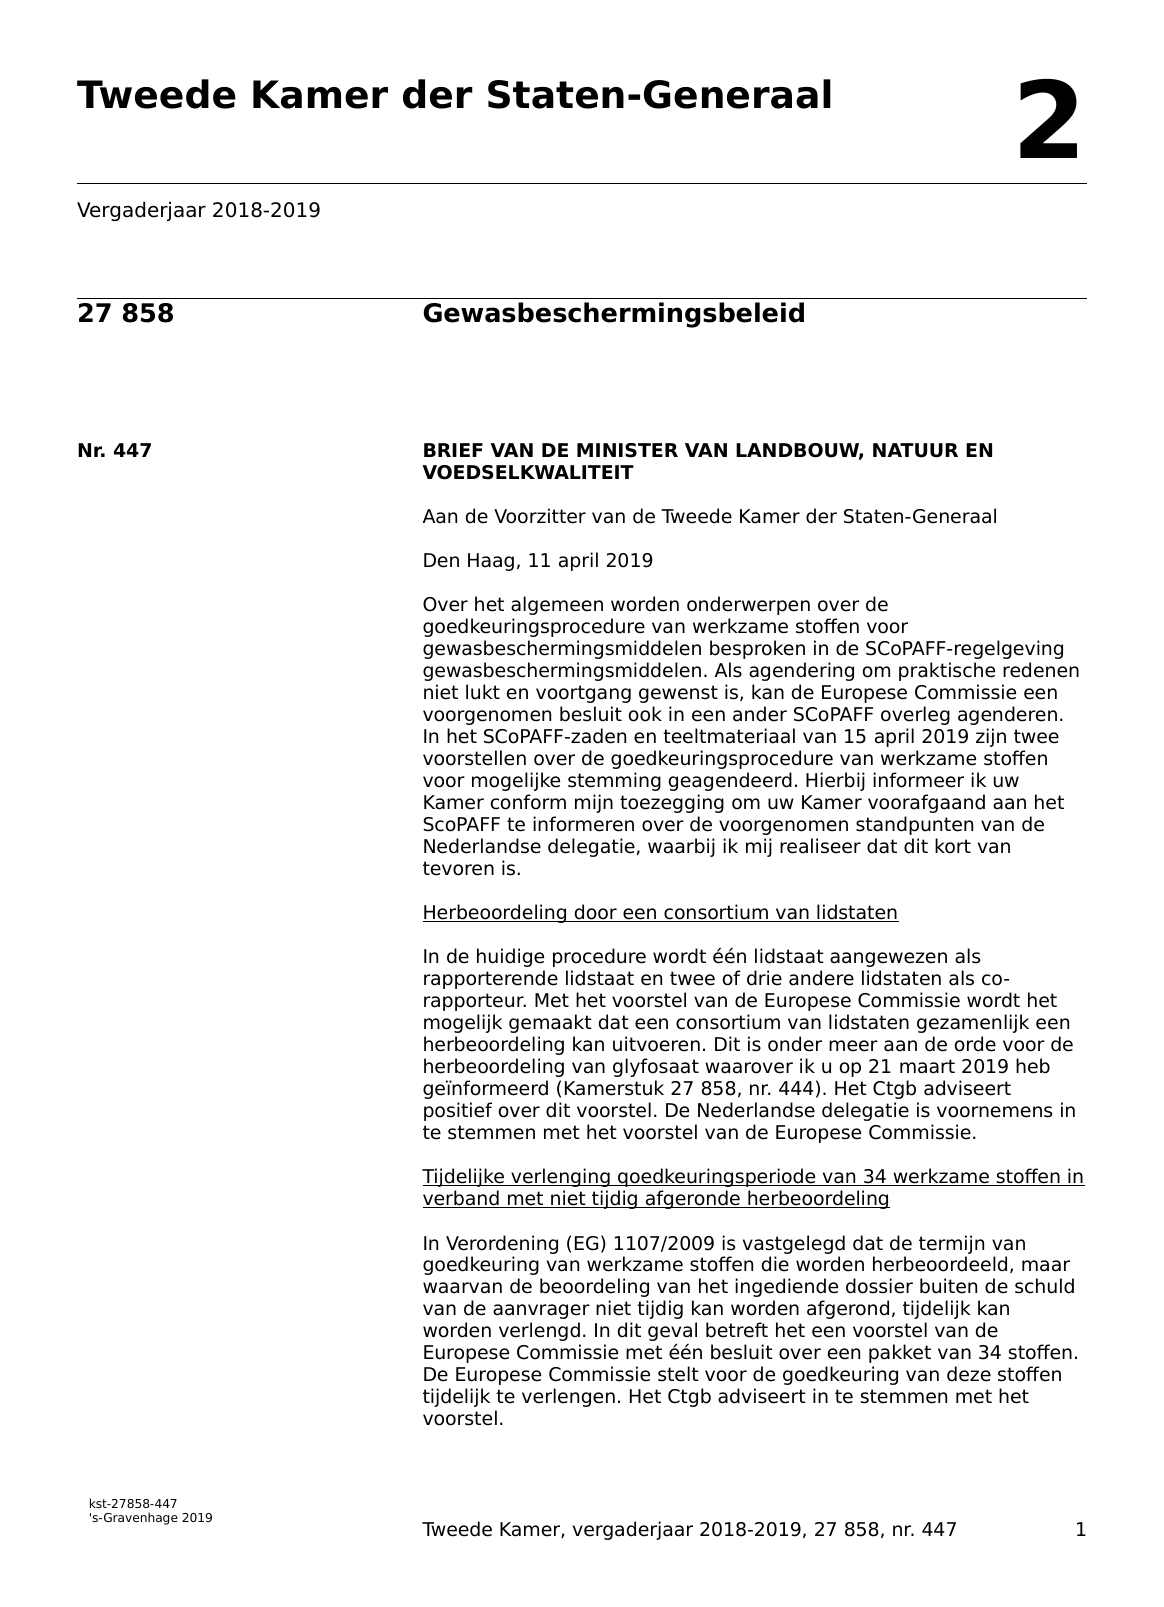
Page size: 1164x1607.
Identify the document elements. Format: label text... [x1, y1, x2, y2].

text In de huidige procedure wordt één lidstaat aangewezen als rapporterende lidstaat en twee of drie andere lidstaten als co-rapporteur. Met het voorstel van de Europese Commissie wordt het mogelijk gemaakt dat een consortium van lidstaten gezamenlijk een herbeoordeling kan uitvoeren. Dit is onder meer aan de orde voor de herbeoordeling van glyfosaat waarover ik u op 21 maart 2019 heb geïnformeerd (Kamerstuk 27 858, nr. 444). Het Ctgb adviseert positief over dit voorstel. De Nederlandse delegatie is voornemens in te stemmen met het voorstel van de Europese Commissie. [422, 946, 1087, 1144]
text 's-Gravenhage 2019 [88, 1511, 323, 1525]
subtitle Tijdelijke verlenging qoedkeuringsperiode van 34 werkzame stoffen in verband met niet tijdig afgeronde herbeoordeling [422, 1166, 1087, 1210]
subtitle Nr. 447 BRIEF VAN DE MINISTER VAN LANDBOUW, NATUUR EN VOEDSELKWALITEIT [77, 440, 1087, 484]
text kst-27858-447 [88, 1497, 323, 1511]
text Den Haag, 11 april 2019 [422, 550, 1087, 572]
text Over het algemeen worden onderwerpen over de goedkeuringsprocedure van werkzame stoffen voor gewasbeschermingsmiddelen besproken in de SCoPAFF-regelgeving gewasbeschermingsmiddelen. Als agendering om praktische redenen niet lukt en voortgang gewenst is, kan de Europese Commissie een voorgenomen besluit ook in een ander SCoPAFF overleg agenderen. In het SCoPAFF-zaden en teeltmateriaal van 15 april 2019 zijn twee voorstellen over de goedkeuringsprocedure van werkzame stoffen voor mogelijke stemming geagendeerd. Hierbij informeer ik uw Kamer conform mijn toezegging om uw Kamer voorafgaand aan het ScoPAFF te informeren over de voorgenomen standpunten van de Nederlandse delegatie, waarbij ik mij realiseer dat dit kort van tevoren is. [422, 594, 1087, 880]
table_header Tweede Kamer der Staten-Generaal [77, 59, 886, 183]
text Aan de Voorzitter van de Tweede Kamer der Staten-Generaal [422, 506, 1087, 528]
subtitle 27 858 Gewasbeschermingsbeleid [77, 299, 1087, 329]
text In Verordening (EG) 1107/2009 is vastgelegd dat de termijn van goedkeuring van werkzame stoffen die worden herbeoordeeld, maar waarvan de beoordeling van het ingediende dossier buiten de schuld van de aanvrager niet tijdig kan worden afgerond, tijdelijk kan worden verlengd. In dit geval betreft het een voorstel van de Europese Commissie met één besluit over een pakket van 34 stoffen. De Europese Commissie stelt voor de goedkeuring van deze stoffen tijdelijk te verlengen. Het Ctgb adviseert in te stemmen met het voorstel. [422, 1232, 1087, 1430]
subtitle Herbeoordeling door een consortium van lidstaten [422, 902, 1087, 924]
table_header 2 [886, 59, 1087, 183]
table_cell Vergaderjaar 2018-2019 [77, 184, 1087, 298]
